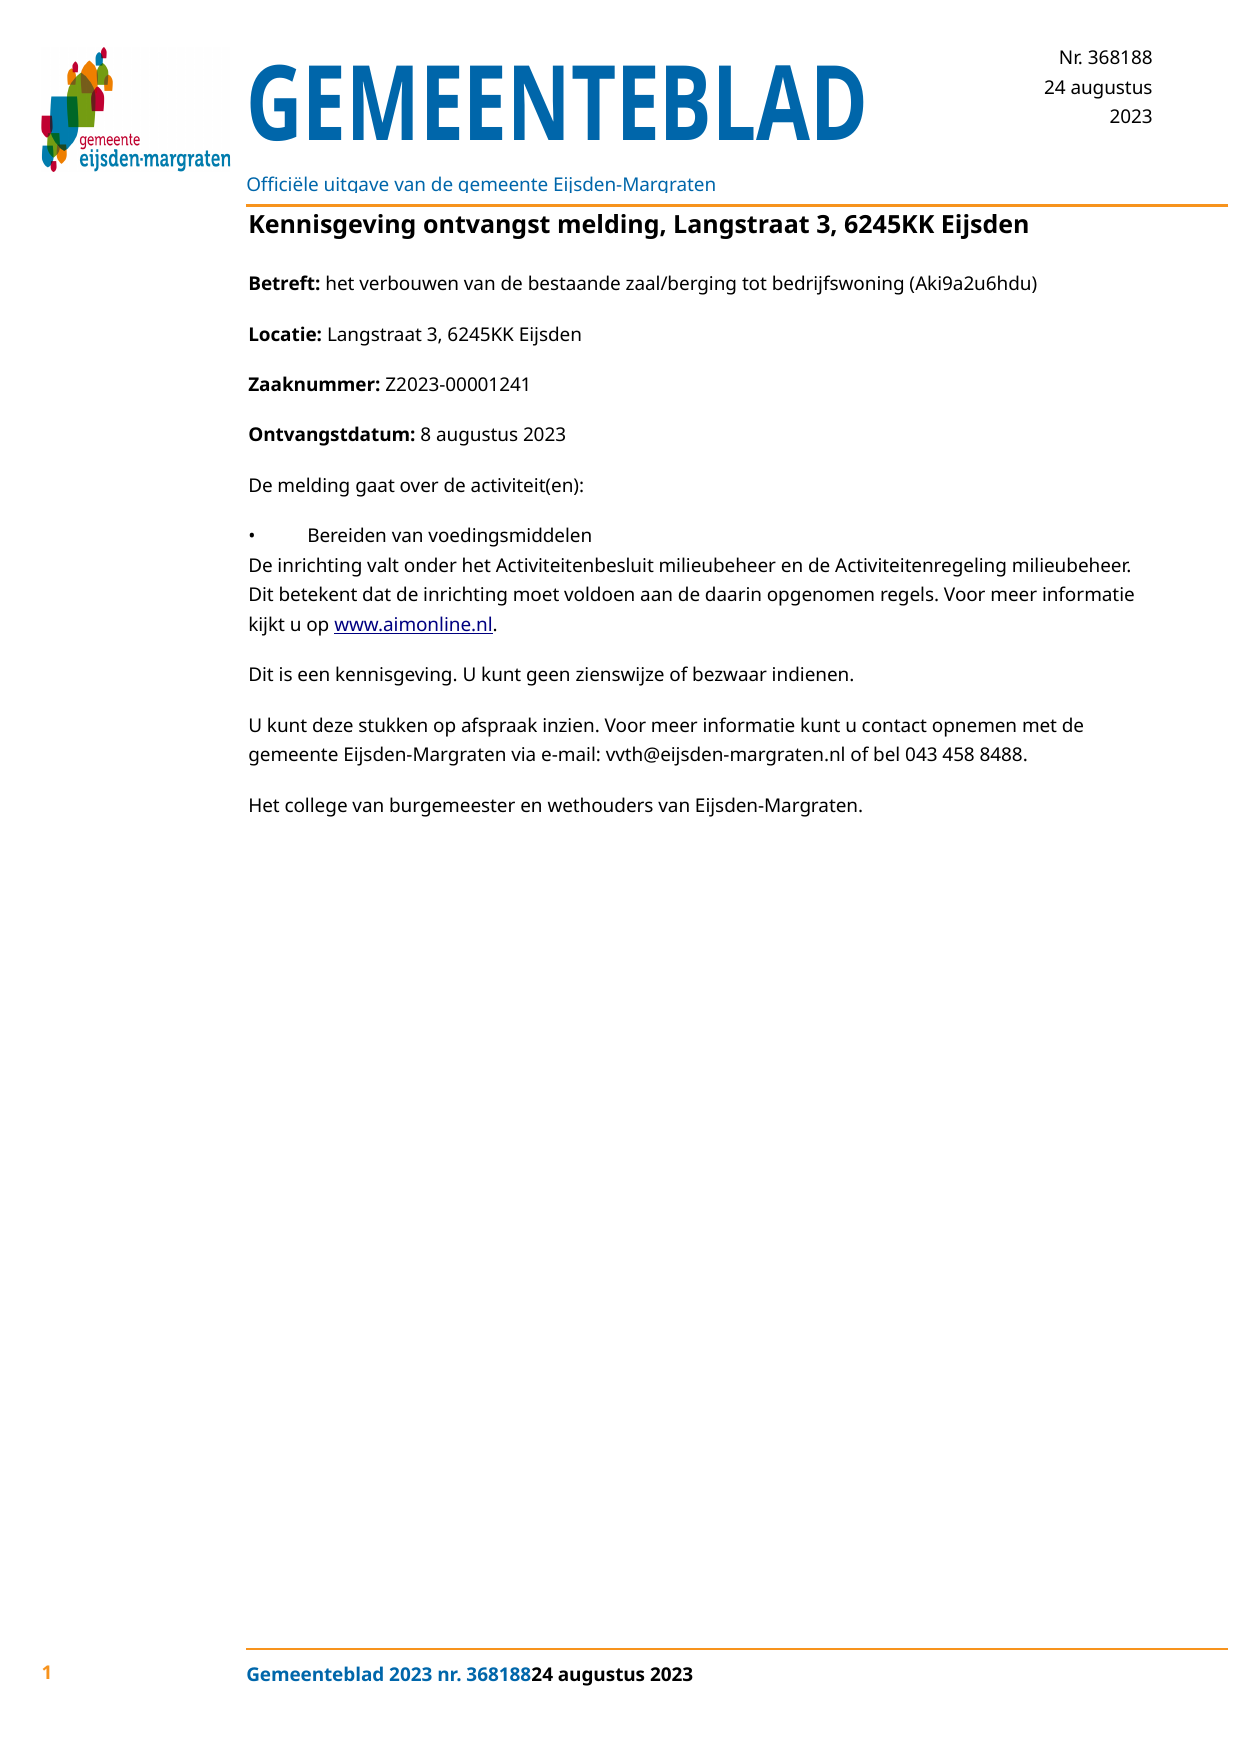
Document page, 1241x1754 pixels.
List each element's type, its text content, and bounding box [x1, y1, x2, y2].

text Betreft: het verbouwen van de bestaande zaal/berging tot bedrijfswoning (Aki9a2u6hdu) [248, 270, 1152, 296]
text Zaaknummer: Z2023-00001241 [248, 371, 1152, 397]
text U kunt deze stukken op afspraak inzien. Voor meer informatie kunt u contact opnemen met de gemeente Eijsden-Margraten via e-mail: vvth@eijsden-margraten.nl of bel 043 458 8488. [248, 712, 1152, 767]
text Kennisgeving ontvangst melding, Langstraat 3, 6245KK Eijsden [248, 207, 1152, 241]
text De inrichting valt onder het Activiteitenbesluit milieubeheer en de Activiteitenregeling milieubeheer. Dit betekent dat de inrichting moet voldoen aan de daarin opgenomen regels. Voor meer informatie kijkt u op www.aimonline.nl. [248, 552, 1152, 637]
text Het college van burgemeester en wethouders van Eijsden-Margraten. [248, 792, 1152, 818]
text Dit is een kennisgeving. U kunt geen zienswijze of bezwaar indienen. [248, 662, 1152, 687]
text De melding gaat over de activiteit(en): [248, 472, 1152, 498]
list Bereiden van voedingsmiddelen [248, 522, 1152, 548]
picture [41, 47, 231, 172]
text Ontvangstdatum: 8 augustus 2023 [248, 422, 1152, 447]
text Locatie: Langstraat 3, 6245KK Eijsden [248, 321, 1152, 346]
